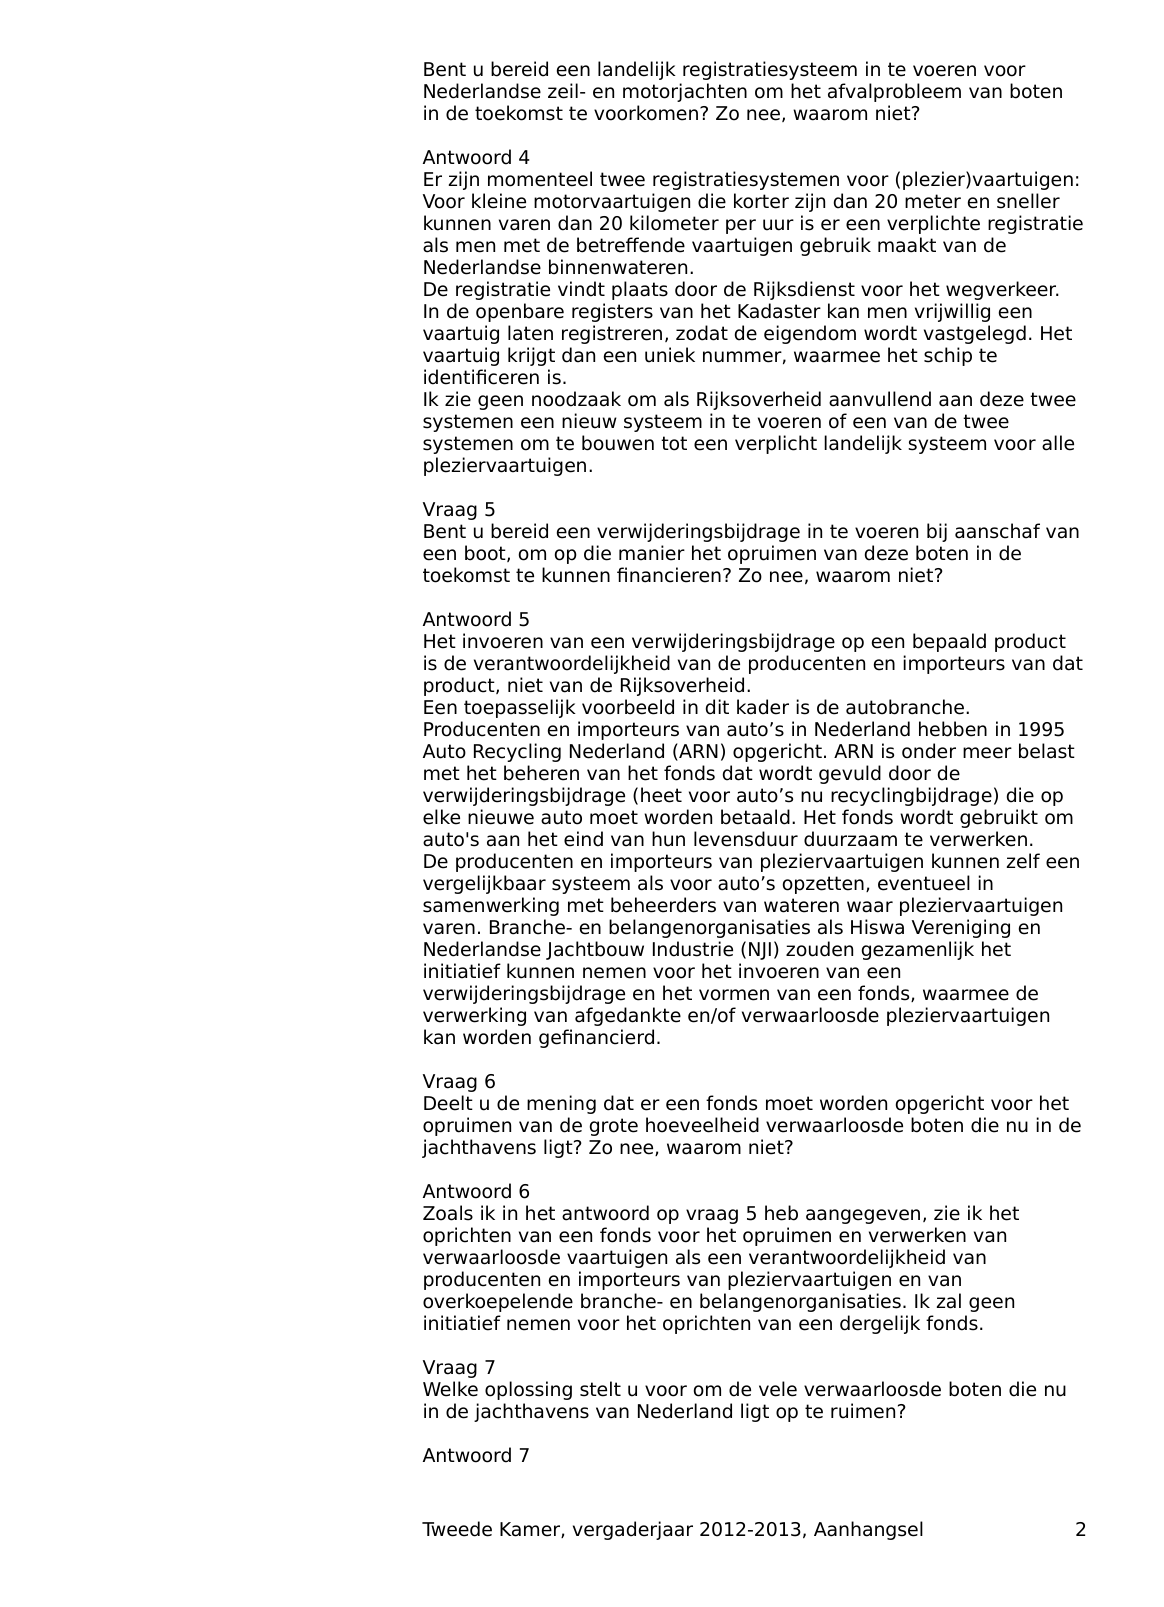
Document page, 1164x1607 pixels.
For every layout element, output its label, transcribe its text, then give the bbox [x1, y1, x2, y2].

text Vraag 7 [422, 1357, 1087, 1379]
text Vraag 6 [422, 1071, 1087, 1093]
text Een toepasselijk voorbeeld in dit kader is de autobranche. Producenten en importeurs van auto’s in Nederland hebben in 1995 Auto Recycling Nederland (ARN) opgericht. ARN is onder meer belast met het beheren van het fonds dat wordt gevuld door de verwijderingsbijdrage (heet voor auto’s nu recyclingbijdrage) die op elke nieuwe auto moet worden betaald. Het fonds wordt gebruikt om auto's aan het eind van hun levensduur duurzaam te verwerken. [422, 697, 1087, 851]
text De producenten en importeurs van pleziervaartuigen kunnen zelf een vergelijkbaar systeem als voor auto’s opzetten, eventueel in samenwerking met beheerders van wateren waar pleziervaartuigen varen. Branche- en belangenorganisaties als Hiswa Vereniging en Nederlandse Jachtbouw Industrie (NJI) zouden gezamenlijk het initiatief kunnen nemen voor het invoeren van een verwijderingsbijdrage en het vormen van een fonds, waarmee de verwerking van afgedankte en/of verwaarloosde pleziervaartuigen kan worden gefinancierd. [422, 851, 1087, 1049]
text Antwoord 6 [422, 1181, 1087, 1203]
text Er zijn momenteel twee registratiesystemen voor (plezier)vaartuigen: [422, 169, 1087, 191]
text In de openbare registers van het Kadaster kan men vrijwillig een vaartuig laten registreren, zodat de eigendom wordt vastgelegd. Het vaartuig krijgt dan een uniek nummer, waarmee het schip te identificeren is. [422, 301, 1087, 389]
text Bent u bereid een verwijderingsbijdrage in te voeren bij aanschaf van een boot, om op die manier het opruimen van deze boten in de toekomst te kunnen financieren? Zo nee, waarom niet? [422, 521, 1087, 587]
text Vraag 5 [422, 499, 1087, 521]
text Antwoord 7 [422, 1445, 1087, 1467]
text Antwoord 4 [422, 147, 1087, 169]
text Deelt u de mening dat er een fonds moet worden opgericht voor het opruimen van de grote hoeveelheid verwaarloosde boten die nu in de jachthavens ligt? Zo nee, waarom niet? [422, 1093, 1087, 1159]
text Voor kleine motorvaartuigen die korter zijn dan 20 meter en sneller kunnen varen dan 20 kilometer per uur is er een verplichte registratie als men met de betreffende vaartuigen gebruik maakt van de Nederlandse binnenwateren. [422, 191, 1087, 279]
text De registratie vindt plaats door de Rijksdienst voor het wegverkeer. [422, 279, 1087, 301]
text Welke oplossing stelt u voor om de vele verwaarloosde boten die nu in de jachthavens van Nederland ligt op te ruimen? [422, 1379, 1087, 1423]
text Het invoeren van een verwijderingsbijdrage op een bepaald product is de verantwoordelijkheid van de producenten en importeurs van dat product, niet van de Rijksoverheid. [422, 631, 1087, 697]
text Zoals ik in het antwoord op vraag 5 heb aangegeven, zie ik het oprichten van een fonds voor het opruimen en verwerken van verwaarloosde vaartuigen als een verantwoordelijkheid van producenten en importeurs van pleziervaartuigen en van overkoepelende branche- en belangenorganisaties. Ik zal geen initiatief nemen voor het oprichten van een dergelijk fonds. [422, 1203, 1087, 1335]
text Bent u bereid een landelijk registratiesysteem in te voeren voor Nederlandse zeil- en motorjachten om het afvalprobleem van boten in de toekomst te voorkomen? Zo nee, waarom niet? [422, 59, 1087, 125]
text Antwoord 5 [422, 609, 1087, 631]
text Ik zie geen noodzaak om als Rijksoverheid aanvullend aan deze twee systemen een nieuw systeem in te voeren of een van de twee systemen om te bouwen tot een verplicht landelijk systeem voor alle pleziervaartuigen. [422, 389, 1087, 477]
